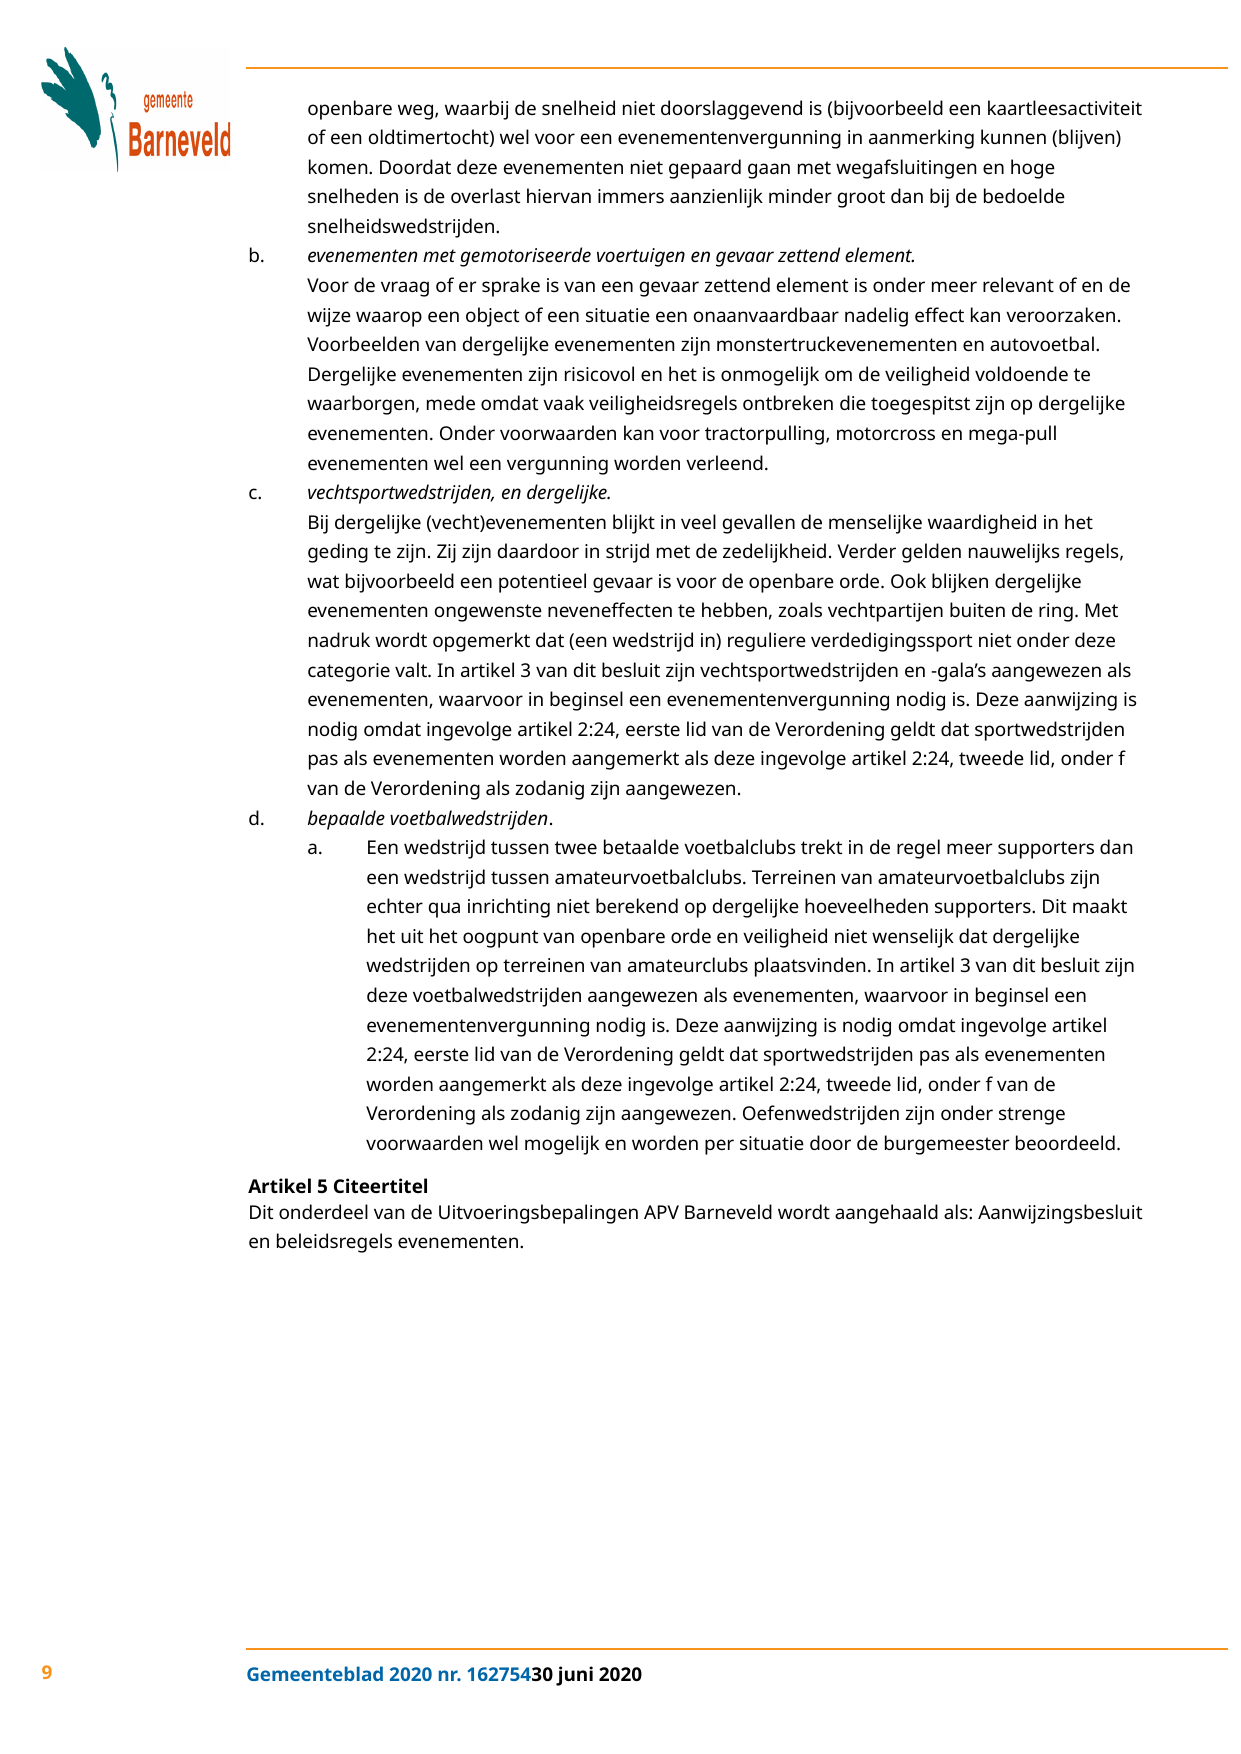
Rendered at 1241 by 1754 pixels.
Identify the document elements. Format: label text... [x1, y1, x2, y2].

list vechtsportwedstrijden, en dergelijke. [248, 479, 1152, 505]
list bepaalde voetbalwedstrijden. [248, 805, 1152, 831]
list Een wedstrijd tussen twee betaalde voetbalclubs trekt in de regel meer supporters dan een wedstrijd tussen amateurvoetbalclubs. Terreinen van amateurvoetbalclubs zijn echter qua inrichting niet berekend op dergelijke hoeveelheden supporters. Dit maakt het uit het oogpunt van openbare orde en veiligheid niet wenselijk dat dergelijke wedstrijden op terreinen van amateurclubs plaatsvinden. In artikel 3 van dit besluit zijn deze voetbalwedstrijden aangewezen als evenementen, waarvoor in beginsel een evenementenvergunning nodig is. Deze aanwijzing is nodig omdat ingevolge artikel 2:24, eerste lid van de Verordening geldt dat sportwedstrijden pas als evenementen worden aangemerkt als deze ingevolge artikel 2:24, tweede lid, onder f van de Verordening als zodanig zijn aangewezen. Oefenwedstrijden zijn onder strenge voorwaarden wel mogelijk en worden per situatie door de burgemeester beoordeeld. [307, 834, 1152, 1156]
list openbare weg, waarbij de snelheid niet doorslaggevend is (bijvoorbeeld een kaartleesactiviteit of een oldtimertocht) wel voor een evenementenvergunning in aanmerking kunnen (blijven) komen. Doordat deze evenementen niet gepaard gaan met wegafsluitingen en hoge snelheden is de overlast hiervan immers aanzienlijk minder groot dan bij de bedoelde snelheidswedstrijden. [248, 95, 1152, 239]
text Dit onderdeel van de Uitvoeringsbepalingen APV Barneveld wordt aangehaald als: Aanwijzingsbesluit en beleidsregels evenementen. [248, 1199, 1152, 1254]
list Bij dergelijke (vecht)evenementen blijkt in veel gevallen de menselijke waardigheid in het geding te zijn. Zij zijn daardoor in strijd met de zedelijkheid. Verder gelden nauwelijks regels, wat bijvoorbeeld een potentieel gevaar is voor de openbare orde. Ook blijken dergelijke evenementen ongewenste neveneffecten te hebben, zoals vechtpartijen buiten de ring. Met nadruk wordt opgemerkt dat (een wedstrijd in) reguliere verdedigingssport niet onder deze categorie valt. In artikel 3 van dit besluit zijn vechtsportwedstrijden en -gala’s aangewezen als evenementen, waarvoor in beginsel een evenementenvergunning nodig is. Deze aanwijzing is nodig omdat ingevolge artikel 2:24, eerste lid van de Verordening geldt dat sportwedstrijden pas als evenementen worden aangemerkt als deze ingevolge artikel 2:24, tweede lid, onder f van de Verordening als zodanig zijn aangewezen. [248, 509, 1152, 801]
list Voor de vraag of er sprake is van een gevaar zettend element is onder meer relevant of en de wijze waarop een object of een situatie een onaanvaardbaar nadelig effect kan veroorzaken. Voorbeelden van dergelijke evenementen zijn monstertruckevenementen en autovoetbal. Dergelijke evenementen zijn risicovol en het is onmogelijk om de veiligheid voldoende te waarborgen, mede omdat vaak veiligheidsregels ontbreken die toegespitst zijn op dergelijke evenementen. Onder voorwaarden kan voor tractorpulling, motorcross en mega-pull evenementen wel een vergunning worden verleend. [248, 272, 1152, 476]
picture [41, 47, 231, 172]
list evenementen met gemotoriseerde voertuigen en gevaar zettend element. [248, 243, 1152, 268]
text Artikel 5 Citeertitel [248, 1173, 1152, 1199]
